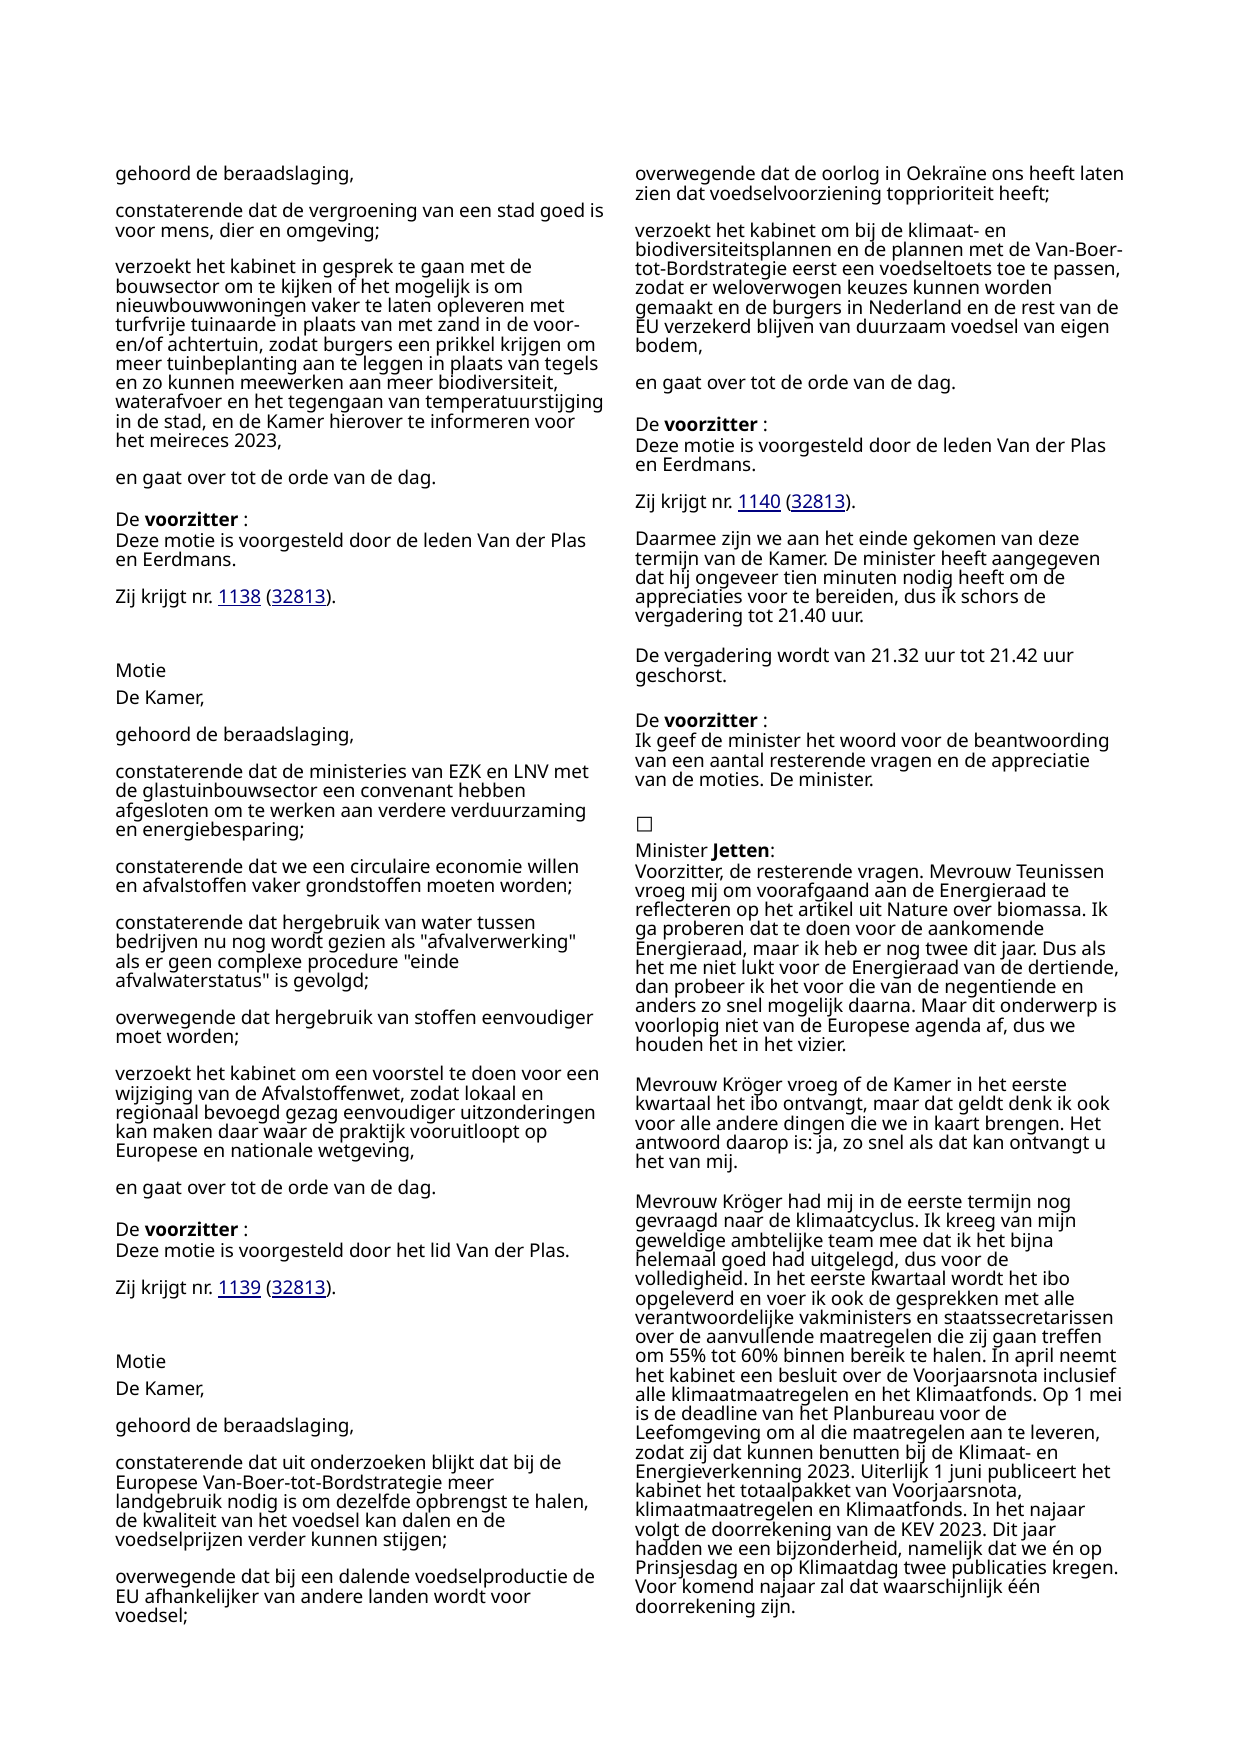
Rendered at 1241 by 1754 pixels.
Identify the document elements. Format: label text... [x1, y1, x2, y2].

text constaterende dat de ministeries van EZK en LNV met de glastuinbouwsector een convenant hebben afgesloten om te werken aan verdere verduurzaming en energiebesparing; [115, 763, 605, 840]
text overwegende dat hergebruik van stoffen eenvoudiger moet worden; [115, 1009, 605, 1048]
text constaterende dat hergebruik van water tussen bedrijven nu nog wordt gezien als "afvalverwerking" als er geen complexe procedure "einde afvalwaterstatus" is gevolgd; [115, 914, 605, 991]
text De Kamer, [115, 1380, 605, 1400]
text ⬜ [635, 811, 1125, 837]
text Deze motie is voorgesteld door het lid Van der Plas. [115, 1242, 605, 1261]
text Deze motie is voorgesteld door de leden Van der Plas en Eerdmans. [115, 532, 605, 570]
text De Kamer, [115, 689, 605, 708]
text en gaat over tot de orde van de dag. [115, 469, 605, 488]
text verzoekt het kabinet om bij de klimaat- en biodiversiteitsplannen en de plannen met de Van-Boer-tot-Bordstrategie eerst een voedseltoets toe te passen, zodat er weloverwogen keuzes kunnen worden gemaakt en de burgers in Nederland en de rest van de EU verzekerd blijven van duurzaam voedsel van eigen bodem, [635, 222, 1125, 356]
text De voorzitter : [635, 707, 1125, 732]
text Daarmee zijn we aan het einde gekomen van deze termijn van de Kamer. De minister heeft aangegeven dat hij ongeveer tien minuten nodig heeft om de appreciaties voor te bereiden, dus ik schors de vergadering tot 21.40 uur. [635, 530, 1125, 627]
text constaterende dat de vergroening van een stad goed is voor mens, dier en omgeving; [115, 202, 605, 241]
text Minister Jetten: [635, 837, 1125, 863]
text constaterende dat we een circulaire economie willen en afvalstoffen vaker grondstoffen moeten worden; [115, 858, 605, 897]
text overwegende dat bij een dalende voedselproductie de EU afhankelijker van andere landen wordt voor voedsel; [115, 1568, 605, 1626]
text overwegende dat de oorlog in Oekraïne ons heeft laten zien dat voedselvoorziening topprioriteit heeft; [635, 165, 1125, 204]
text Zij krijgt nr. 1138 (32813). [115, 588, 605, 607]
text Deze motie is voorgesteld door de leden Van der Plas en Eerdmans. [635, 437, 1125, 475]
text De vergadering wordt van 21.32 uur tot 21.42 uur geschorst. [635, 647, 1125, 686]
text constaterende dat uit onderzoeken blijkt dat bij de Europese Van-Boer-tot-Bordstrategie meer landgebruik nodig is om dezelfde opbrengst te halen, de kwaliteit van het voedsel kan dalen en de voedselprijzen verder kunnen stijgen; [115, 1454, 605, 1551]
text Zij krijgt nr. 1140 (32813). [635, 493, 1125, 512]
text Motie [115, 1349, 605, 1374]
text De voorzitter : [115, 1216, 605, 1242]
text Ik geef de minister het woord voor de beantwoording van een aantal resterende vragen en de appreciatie van de moties. De minister. [635, 732, 1125, 790]
text De voorzitter : [115, 506, 605, 532]
text gehoord de beraadslaging, [115, 726, 605, 746]
text gehoord de beraadslaging, [115, 165, 605, 184]
text Mevrouw Kröger vroeg of de Kamer in het eerste kwartaal het ibo ontvangt, maar dat geldt denk ik ook voor alle andere dingen die we in kaart brengen. Het antwoord daarop is: ja, zo snel als dat kan ontvangt u het van mij. [635, 1076, 1125, 1172]
text Mevrouw Kröger had mij in de eerste termijn nog gevraagd naar de klimaatcyclus. Ik kreeg van mijn geweldige ambtelijke team mee dat ik het bijna helemaal goed had uitgelegd, dus voor de volledigheid. In het eerste kwartaal wordt het ibo opgeleverd en voer ik ook de gesprekken met alle verantwoordelijke vakministers en staatssecretarissen over de aanvullende maatregelen die zij gaan treffen om 55% tot 60% binnen bereik te halen. In april neemt het kabinet een besluit over de Voorjaarsnota inclusief alle klimaatmaatregelen en het Klimaatfonds. Op 1 mei is de deadline van het Planbureau voor de Leefomgeving om al die maatregelen aan te leveren, zodat zij dat kunnen benutten bij de Klimaat- en Energieverkenning 2023. Uiterlijk 1 juni publiceert het kabinet het totaalpakket van Voorjaarsnota, klimaatmaatregelen en Klimaatfonds. In het najaar volgt de doorrekening van de KEV 2023. Dit jaar hadden we een bijzonderheid, namelijk dat we én op Prinsjesdag en op Klimaatdag twee publicaties kregen. Voor komend najaar zal dat waarschijnlijk één doorrekening zijn. [635, 1193, 1125, 1617]
text verzoekt het kabinet om een voorstel te doen voor een wijziging van de Afvalstoffenwet, zodat lokaal en regionaal bevoegd gezag eenvoudiger uitzonderingen kan maken daar waar de praktijk vooruitloopt op Europese en nationale wetgeving, [115, 1065, 605, 1162]
text De voorzitter : [635, 411, 1125, 437]
text en gaat over tot de orde van de dag. [115, 1179, 605, 1199]
text gehoord de beraadslaging, [115, 1417, 605, 1437]
text Zij krijgt nr. 1139 (32813). [115, 1279, 605, 1298]
text Motie [115, 658, 605, 683]
text en gaat over tot de orde van de dag. [635, 374, 1125, 393]
text Voorzitter, de resterende vragen. Mevrouw Teunissen vroeg mij om voorafgaand aan de Energieraad te reflecteren op het artikel uit Nature over biomassa. Ik ga proberen dat te doen voor de aankomende Energieraad, maar ik heb er nog twee dit jaar. Dus als het me niet lukt voor de Energieraad van de dertiende, dan probeer ik het voor die van de negentiende en anders zo snel mogelijk daarna. Maar dit onderwerp is voorlopig niet van de Europese agenda af, dus we houden het in het vizier. [635, 863, 1125, 1055]
text verzoekt het kabinet in gesprek te gaan met de bouwsector om te kijken of het mogelijk is om nieuwbouwwoningen vaker te laten opleveren met turfvrije tuinaarde in plaats van met zand in de voor- en/of achtertuin, zodat burgers een prikkel krijgen om meer tuinbeplanting aan te leggen in plaats van tegels en zo kunnen meewerken aan meer biodiversiteit, waterafvoer en het tegengaan van temperatuurstijging in de stad, en de Kamer hierover te informeren voor het meireces 2023, [115, 258, 605, 451]
